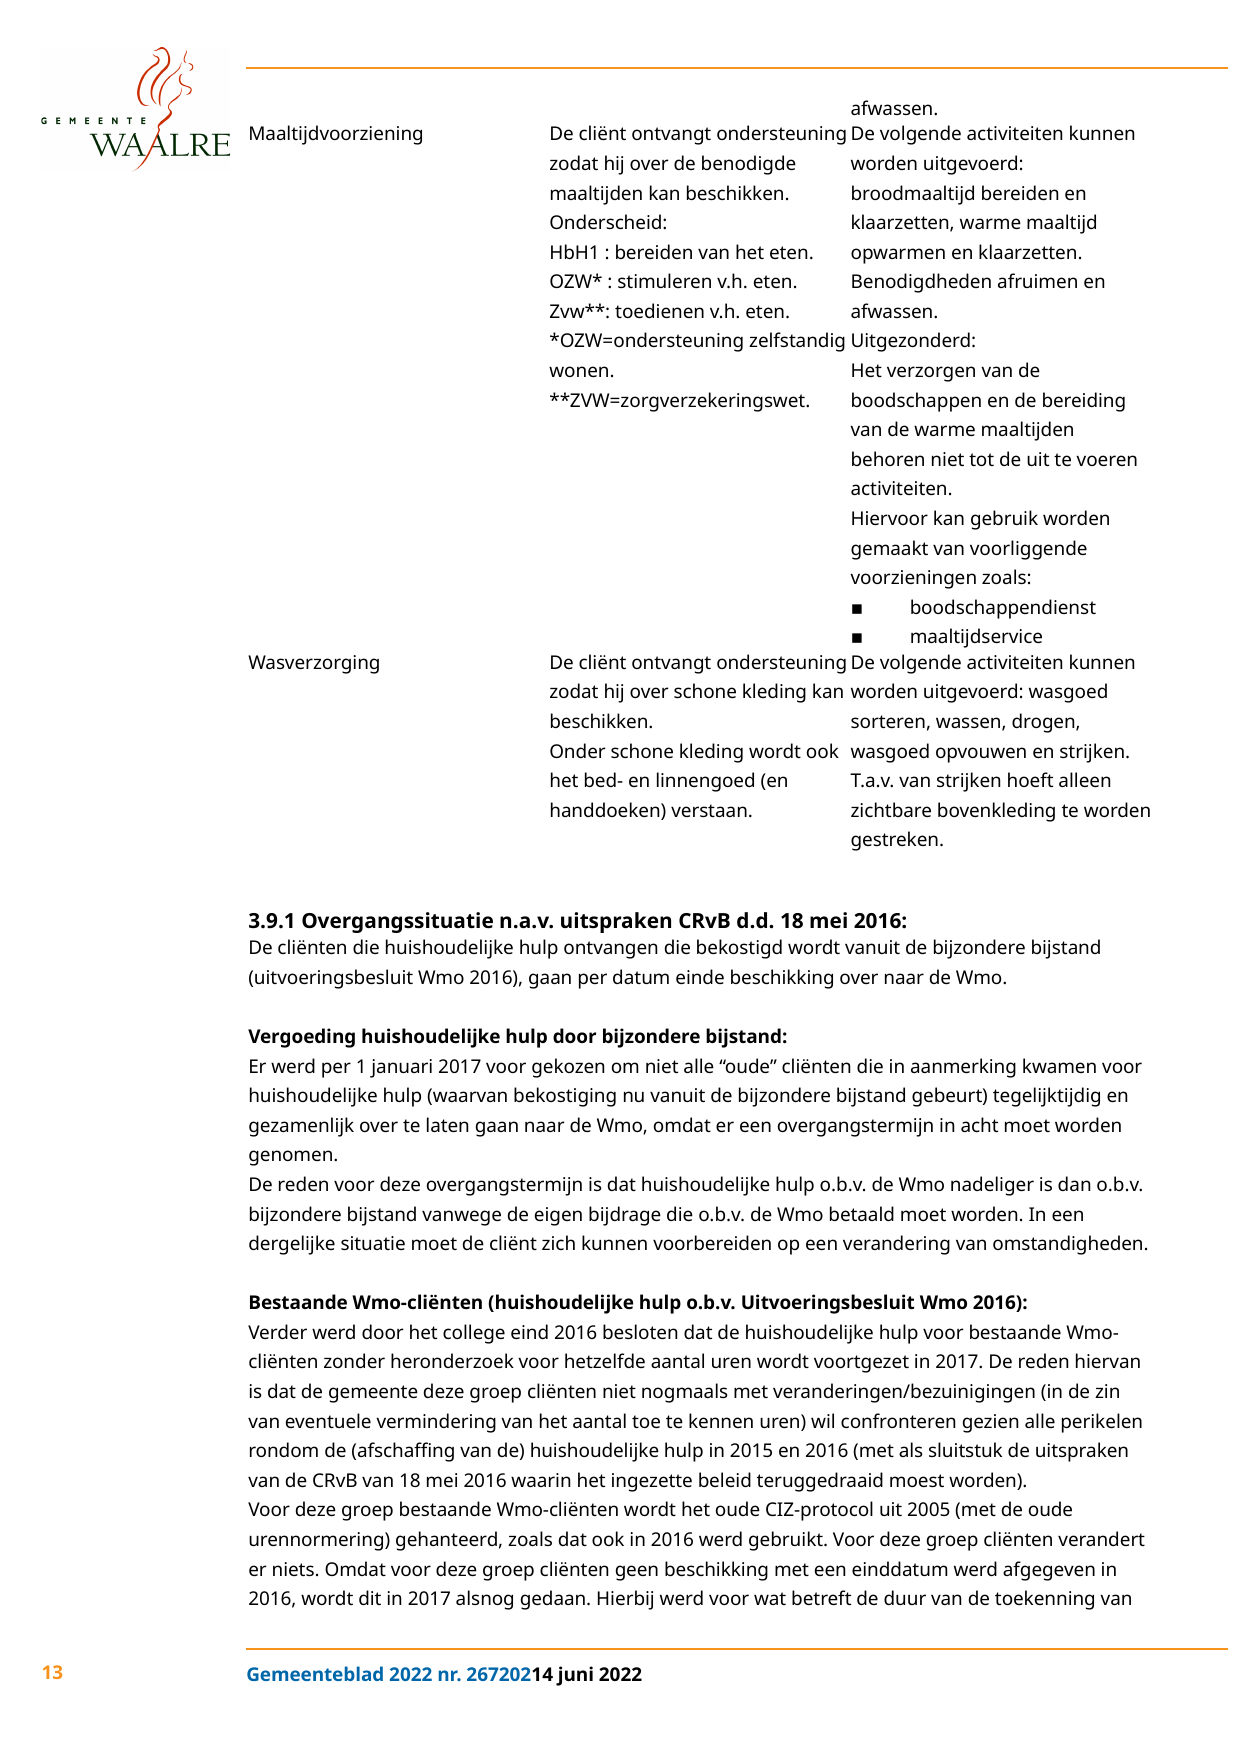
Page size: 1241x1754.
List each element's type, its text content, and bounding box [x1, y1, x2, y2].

picture [41, 47, 231, 172]
table_cell Maaltijdvoorziening [248, 121, 549, 649]
text Er werd per 1 januari 2017 voor gekozen om niet alle “oude” cliënten die in aanmerking kwamen voor huishoudelijke hulp (waarvan bekostiging nu vanuit de bijzondere bijstand gebeurt) tegelijktijdig en gezamenlijk over te laten gaan naar de Wmo, omdat er een overgangstermijn in acht moet worden genomen. [248, 1053, 1152, 1167]
table_cell De volgende activiteiten kunnen worden uitgevoerd: broodmaaltijd bereiden en klaarzetten, warme maaltijd opwarmen en klaarzetten. Benodigdheden afruimen en afwassen. Uitgezonderd: Het verzorgen van de boodschappen en de bereiding van de warme maaltijden behoren niet tot de uit te voeren activiteiten. Hiervoor kan gebruik worden gemaakt van voorliggende voorzieningen zoals: boodschappendienst maaltijdservice [850, 121, 1152, 649]
text Voor deze groep bestaande Wmo-cliënten wordt het oude CIZ-protocol uit 2005 (met de oude urennormering) gehanteerd, zoals dat ook in 2016 werd gebruikt. Voor deze groep cliënten verandert er niets. Omdat voor deze groep cliënten geen beschikking met een einddatum werd afgegeven in 2016, wordt dit in 2017 alsnog gedaan. Hierbij werd voor wat betreft de duur van de toekenning van [248, 1497, 1152, 1611]
text Vergoeding huishoudelijke hulp door bijzondere bijstand: [248, 1023, 1152, 1049]
table_cell De cliënt ontvangt ondersteuning zodat hij over schone kleding kan beschikken. Onder schone kleding wordt ook het bed- en linnengoed (en handdoeken) verstaan. [549, 649, 850, 852]
table_cell [248, 95, 549, 121]
text 3.9.1 Overgangssituatie n.a.v. uitspraken CRvB d.d. 18 mei 2016: [248, 906, 1152, 934]
table_cell afwassen. [850, 95, 1152, 121]
table_cell Wasverzorging [248, 649, 549, 852]
text De cliënten die huishoudelijke hulp ontvangen die bekostigd wordt vanuit de bijzondere bijstand (uitvoeringsbesluit Wmo 2016), gaan per datum einde beschikking over naar de Wmo. [248, 934, 1152, 990]
table_cell De cliënt ontvangt ondersteuning zodat hij over de benodigde maaltijden kan beschikken. Onderscheid: HbH1 : bereiden van het eten. OZW* : stimuleren v.h. eten. Zvw**: toedienen v.h. eten. *OZW=ondersteuning zelfstandig wonen. **ZVW=zorgverzekeringswet. [549, 121, 850, 649]
table_cell De volgende activiteiten kunnen worden uitgevoerd: wasgoed sorteren, wassen, drogen, wasgoed opvouwen en strijken. T.a.v. van strijken hoeft alleen zichtbare bovenkleding te worden gestreken. [850, 649, 1152, 852]
text De reden voor deze overgangstermijn is dat huishoudelijke hulp o.b.v. de Wmo nadeliger is dan o.b.v. bijzondere bijstand vanwege de eigen bijdrage die o.b.v. de Wmo betaald moet worden. In een dergelijke situatie moet de cliënt zich kunnen voorbereiden op een verandering van omstandigheden. [248, 1171, 1152, 1256]
text Verder werd door het college eind 2016 besloten dat de huishoudelijke hulp voor bestaande Wmo-cliënten zonder heronderzoek voor hetzelfde aantal uren wordt voortgezet in 2017. De reden hiervan is dat de gemeente deze groep cliënten niet nogmaals met veranderingen/bezuinigingen (in de zin van eventuele vermindering van het aantal toe te kennen uren) wil confronteren gezien alle perikelen rondom de (afschaffing van de) huishoudelijke hulp in 2015 en 2016 (met als sluitstuk de uitspraken van de CRvB van 18 mei 2016 waarin het ingezette beleid teruggedraaid moest worden). [248, 1319, 1152, 1493]
text Bestaande Wmo-cliënten (huishoudelijke hulp o.b.v. Uitvoeringsbesluit Wmo 2016): [248, 1289, 1152, 1315]
